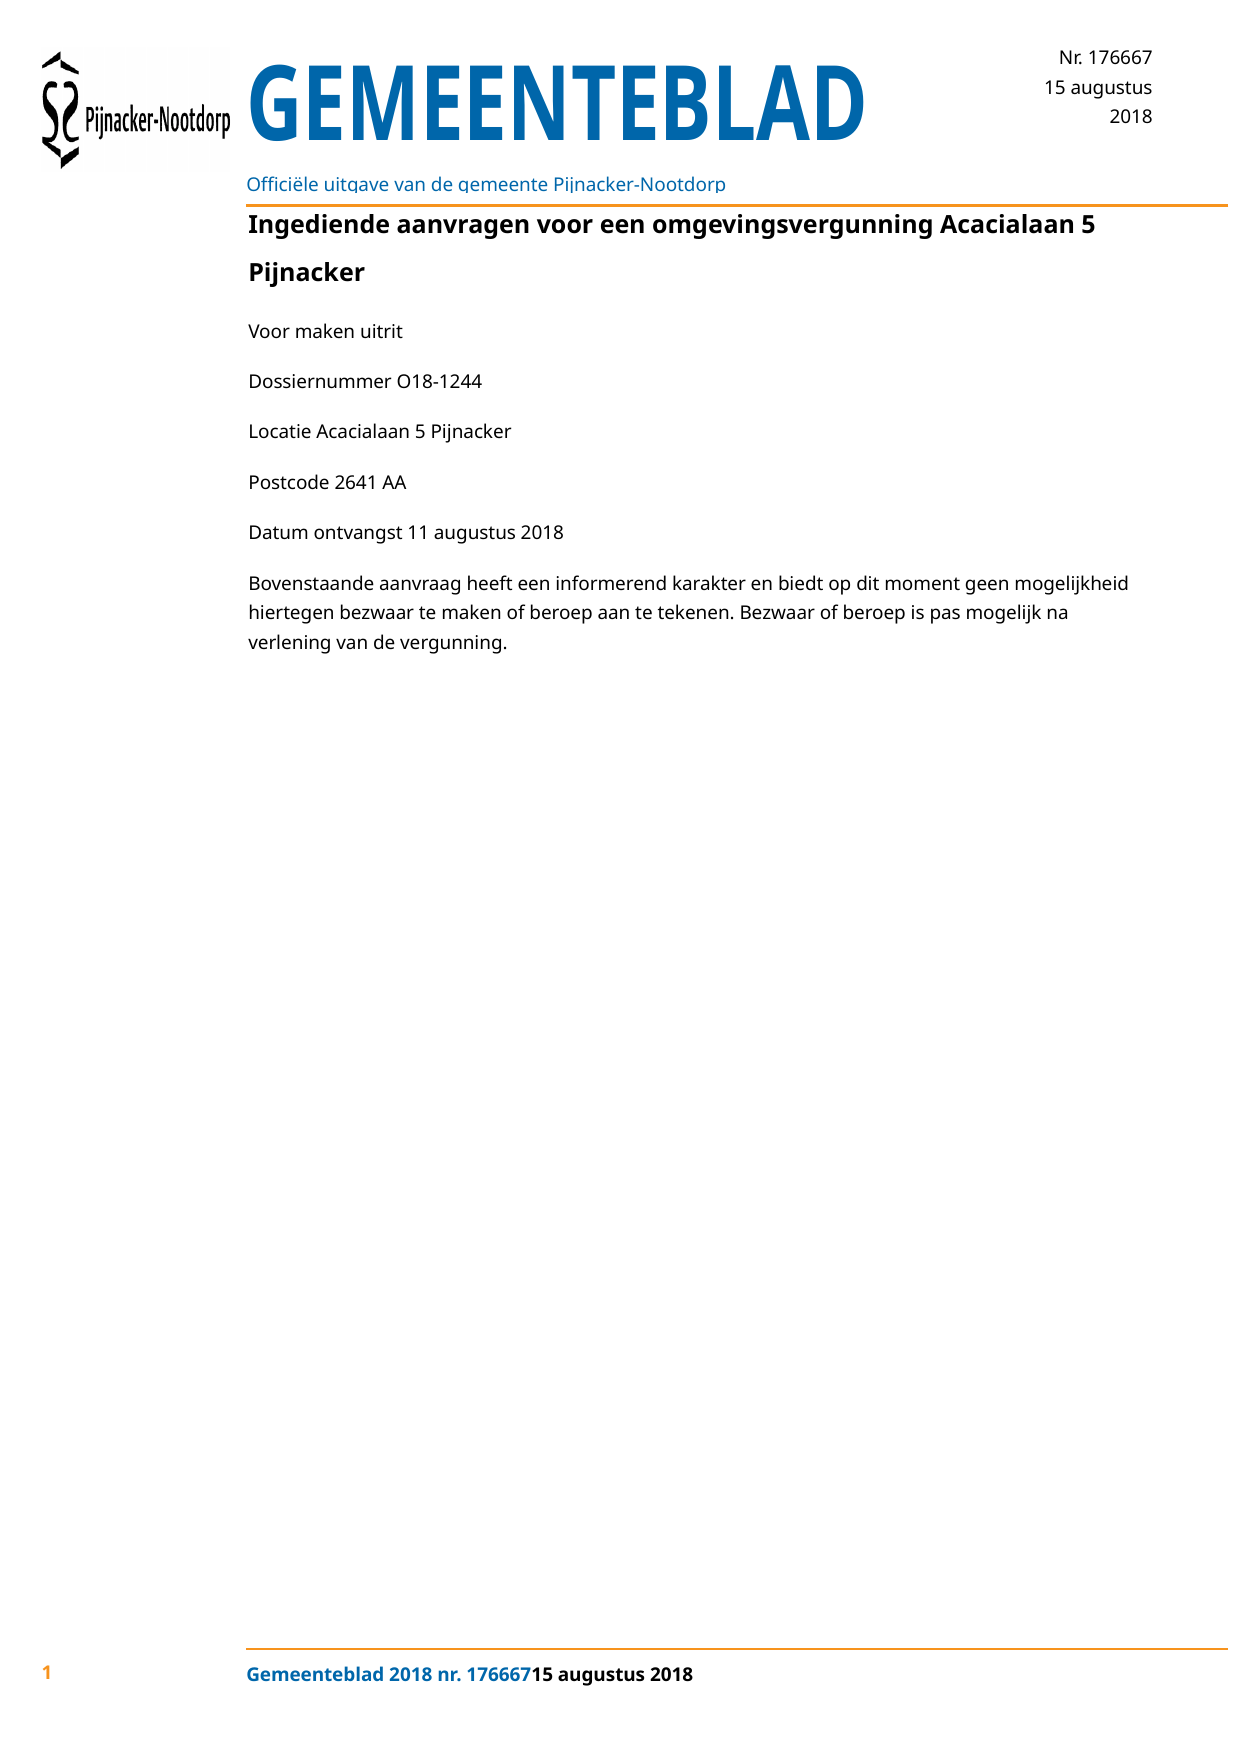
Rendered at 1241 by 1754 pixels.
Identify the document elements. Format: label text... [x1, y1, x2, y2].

text Voor maken uitrit [248, 318, 1152, 344]
text Bovenstaande aanvraag heeft een informerend karakter en biedt op dit moment geen mogelijkheid hiertegen bezwaar te maken of beroep aan te tekenen. Bezwaar of beroep is pas mogelijk na verlening van de vergunning. [248, 570, 1152, 655]
text Dossiernummer O18-1244 [248, 368, 1152, 394]
text Ingediende aanvragen voor een omgevingsvergunning Acacialaan 5 Pijnacker [248, 207, 1152, 288]
text Locatie Acacialaan 5 Pijnacker [248, 419, 1152, 444]
text Postcode 2641 AA [248, 469, 1152, 495]
text Datum ontvangst 11 augustus 2018 [248, 519, 1152, 545]
picture [41, 47, 231, 172]
